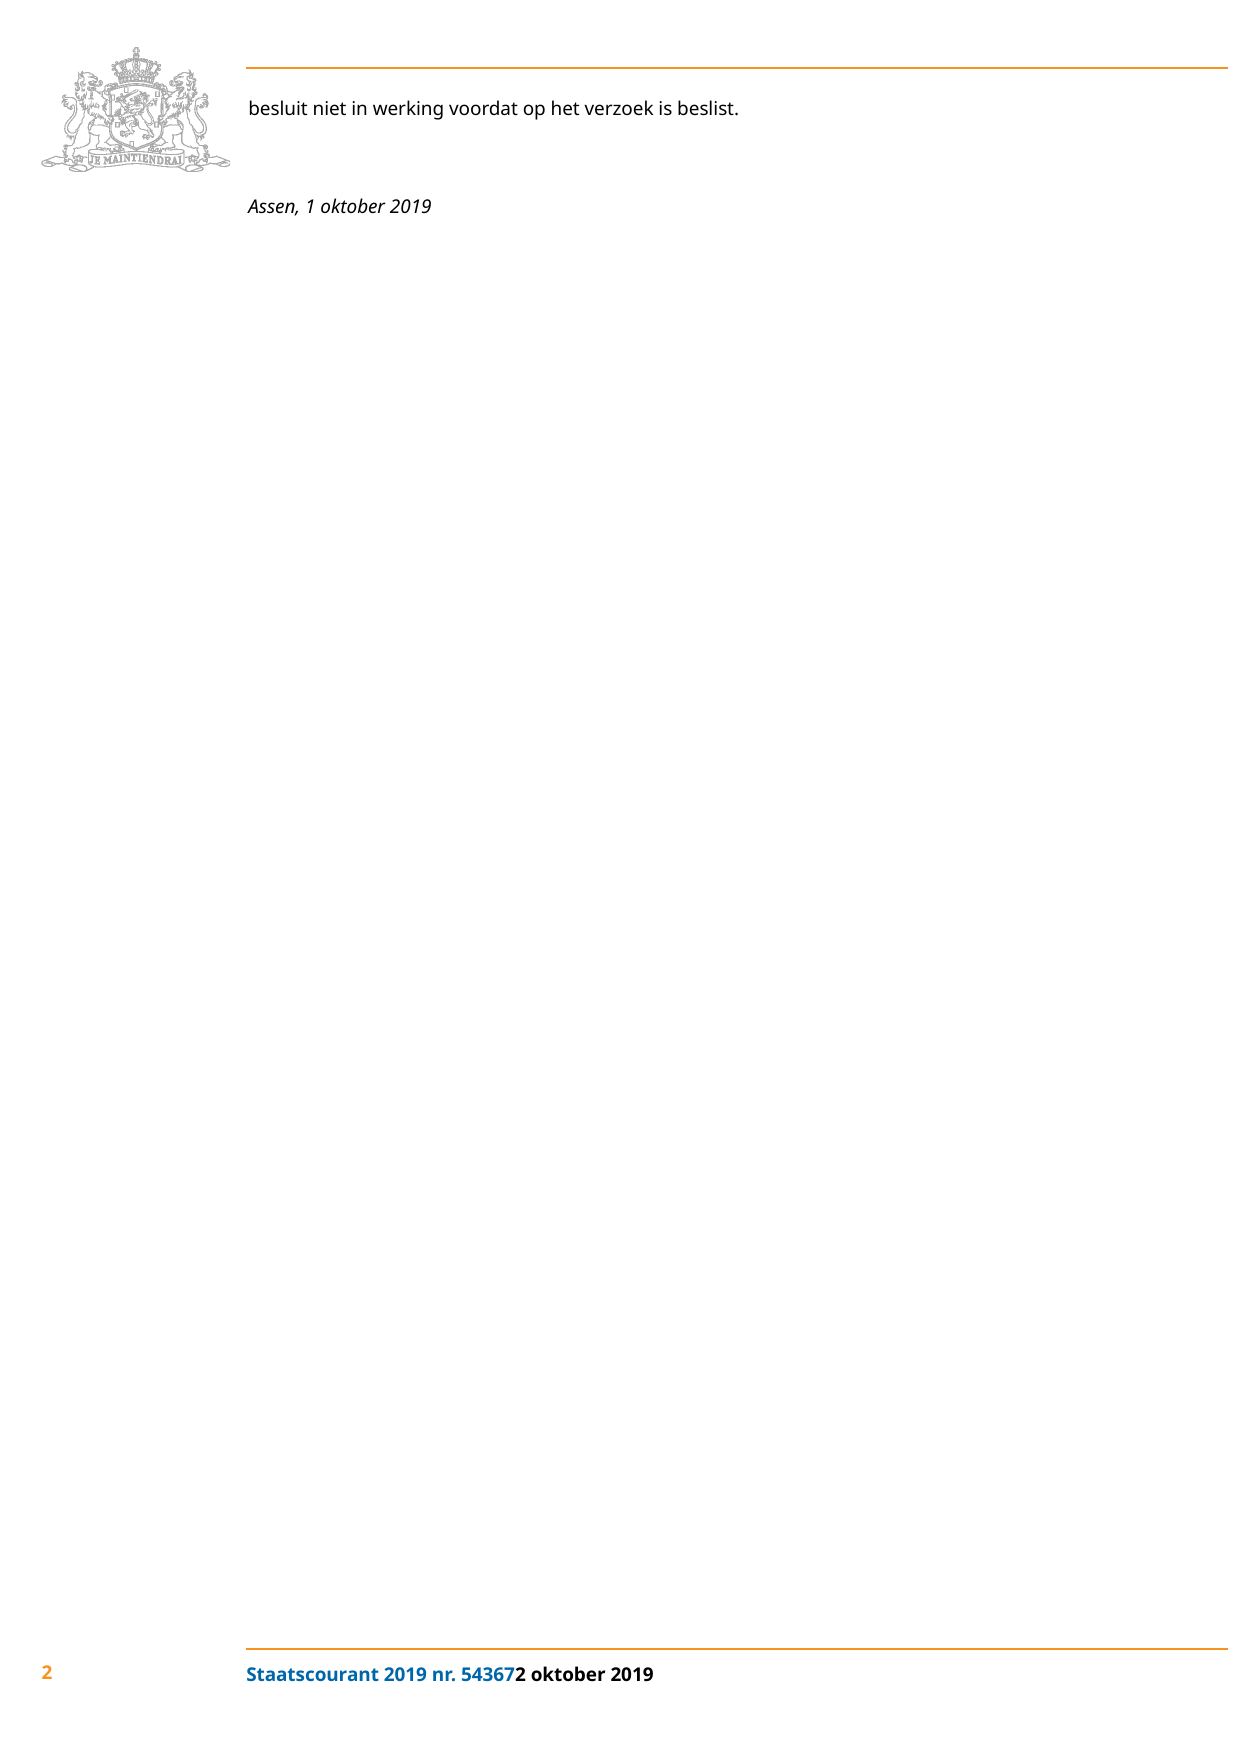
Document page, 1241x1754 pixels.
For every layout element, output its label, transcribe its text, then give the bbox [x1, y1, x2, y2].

text besluit niet in werking voordat op het verzoek is beslist. [248, 95, 1152, 121]
text Assen, 1 oktober 2019 [248, 193, 1152, 219]
picture [41, 47, 231, 172]
